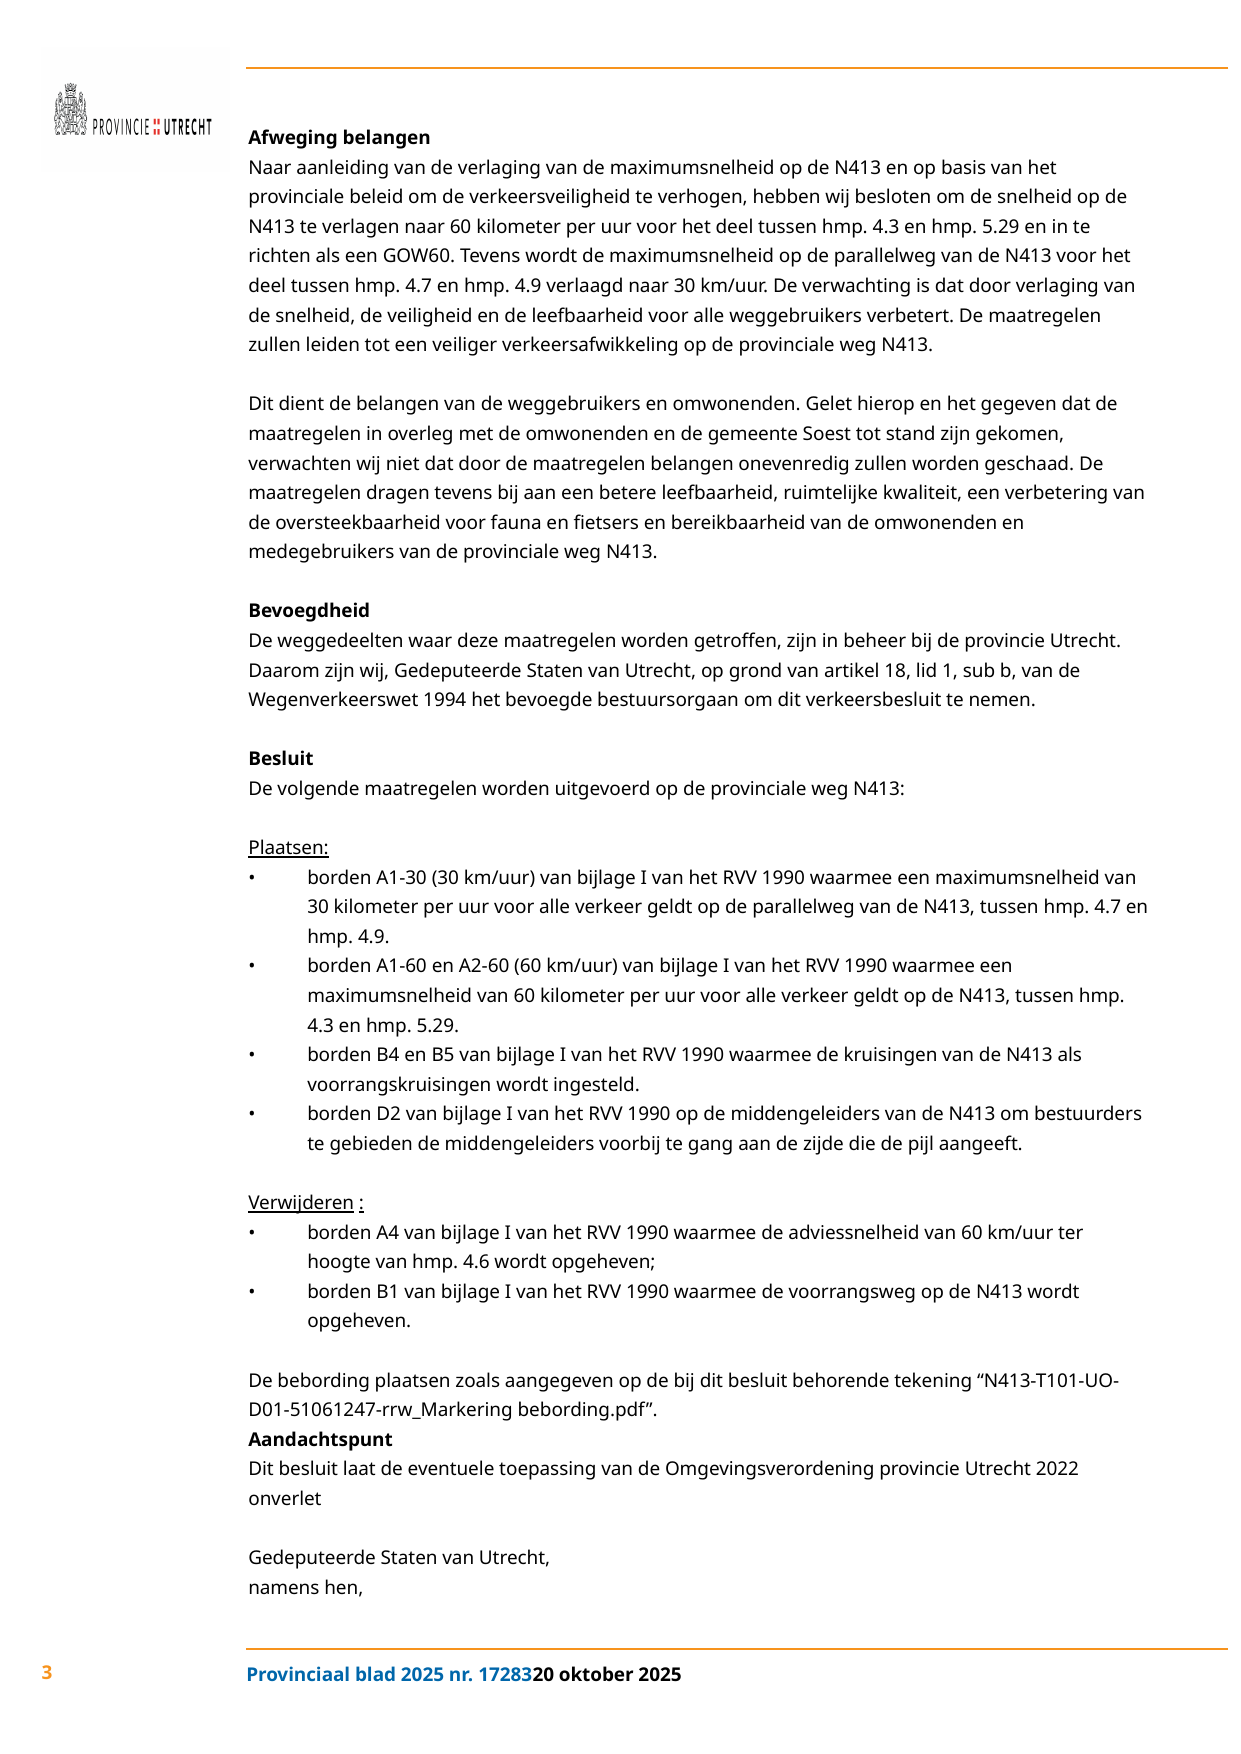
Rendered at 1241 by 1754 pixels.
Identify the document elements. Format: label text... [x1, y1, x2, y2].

text Dit dient de belangen van de weggebruikers en omwonenden. Gelet hierop en het gegeven dat de maatregelen in overleg met de omwonenden en de gemeente Soest tot stand zijn gekomen, verwachten wij niet dat door de maatregelen belangen onevenredig zullen worden geschaad. De maatregelen dragen tevens bij aan een betere leefbaarheid, ruimtelijke kwaliteit, een verbetering van de oversteekbaarheid voor fauna en fietsers en bereikbaarheid van de omwonenden en medegebruikers van de provinciale weg N413. [248, 391, 1152, 564]
list borden A1-30 (30 km/uur) van bijlage I van het RVV 1990 waarmee een maximumsnelheid van 30 kilometer per uur voor alle verkeer geldt op de parallelweg van de N413, tussen hmp. 4.7 en hmp. 4.9. [248, 864, 1152, 949]
text De bebording plaatsen zoals aangegeven op de bij dit besluit behorende tekening “N413-T101-UO-D01-51061247-rrw_Markering bebording.pdf”. [248, 1367, 1152, 1422]
text Bevoegdheid [248, 598, 1152, 623]
text Naar aanleiding van de verlaging van de maximumsnelheid op de N413 en op basis van het provinciale beleid om de verkeersveiligheid te verhogen, hebben wij besloten om de snelheid op de N413 te verlagen naar 60 kilometer per uur voor het deel tussen hmp. 4.3 en hmp. 5.29 en in te richten als een GOW60. Tevens wordt de maximumsnelheid op de parallelweg van de N413 voor het deel tussen hmp. 4.7 en hmp. 4.9 verlaagd naar 30 km/uur. De verwachting is dat door verlaging van de snelheid, de veiligheid en de leefbaarheid voor alle weggebruikers verbetert. De maatregelen zullen leiden tot een veiliger verkeersafwikkeling op de provinciale weg N413. [248, 154, 1152, 357]
list borden A1-60 en A2-60 (60 km/uur) van bijlage I van het RVV 1990 waarmee een maximumsnelheid van 60 kilometer per uur voor alle verkeer geldt op de N413, tussen hmp. 4.3 en hmp. 5.29. [248, 953, 1152, 1038]
text De volgende maatregelen worden uitgevoerd op de provinciale weg N413: [248, 775, 1152, 801]
text Plaatsen: [248, 834, 1152, 860]
text Gedeputeerde Staten van Utrecht, [248, 1544, 1152, 1570]
picture [41, 47, 231, 172]
text Afweging belangen [248, 124, 1152, 150]
text Dit besluit laat de eventuele toepassing van de Omgevingsverordening provincie Utrecht 2022 onverlet [248, 1456, 1152, 1511]
text Besluit [248, 746, 1152, 771]
list borden D2 van bijlage I van het RVV 1990 op de middengeleiders van de N413 om bestuurders te gebieden de middengeleiders voorbij te gang aan de zijde die de pijl aangeeft. [248, 1101, 1152, 1156]
text namens hen, [248, 1574, 1152, 1600]
text Verwijderen : [248, 1189, 1152, 1215]
list borden A4 van bijlage I van het RVV 1990 waarmee de adviessnelheid van 60 km/uur ter hoogte van hmp. 4.6 wordt opgeheven; [248, 1219, 1152, 1274]
text De weggedeelten waar deze maatregelen worden getroffen, zijn in beheer bij de provincie Utrecht. Daarom zijn wij, Gedeputeerde Staten van Utrecht, op grond van artikel 18, lid 1, sub b, van de Wegenverkeerswet 1994 het bevoegde bestuursorgaan om dit verkeersbesluit te nemen. [248, 627, 1152, 712]
list borden B1 van bijlage I van het RVV 1990 waarmee de voorrangsweg op de N413 wordt opgeheven. [248, 1278, 1152, 1333]
text Aandachtspunt [248, 1426, 1152, 1452]
list borden B4 en B5 van bijlage I van het RVV 1990 waarmee de kruisingen van de N413 als voorrangskruisingen wordt ingesteld. [248, 1041, 1152, 1097]
